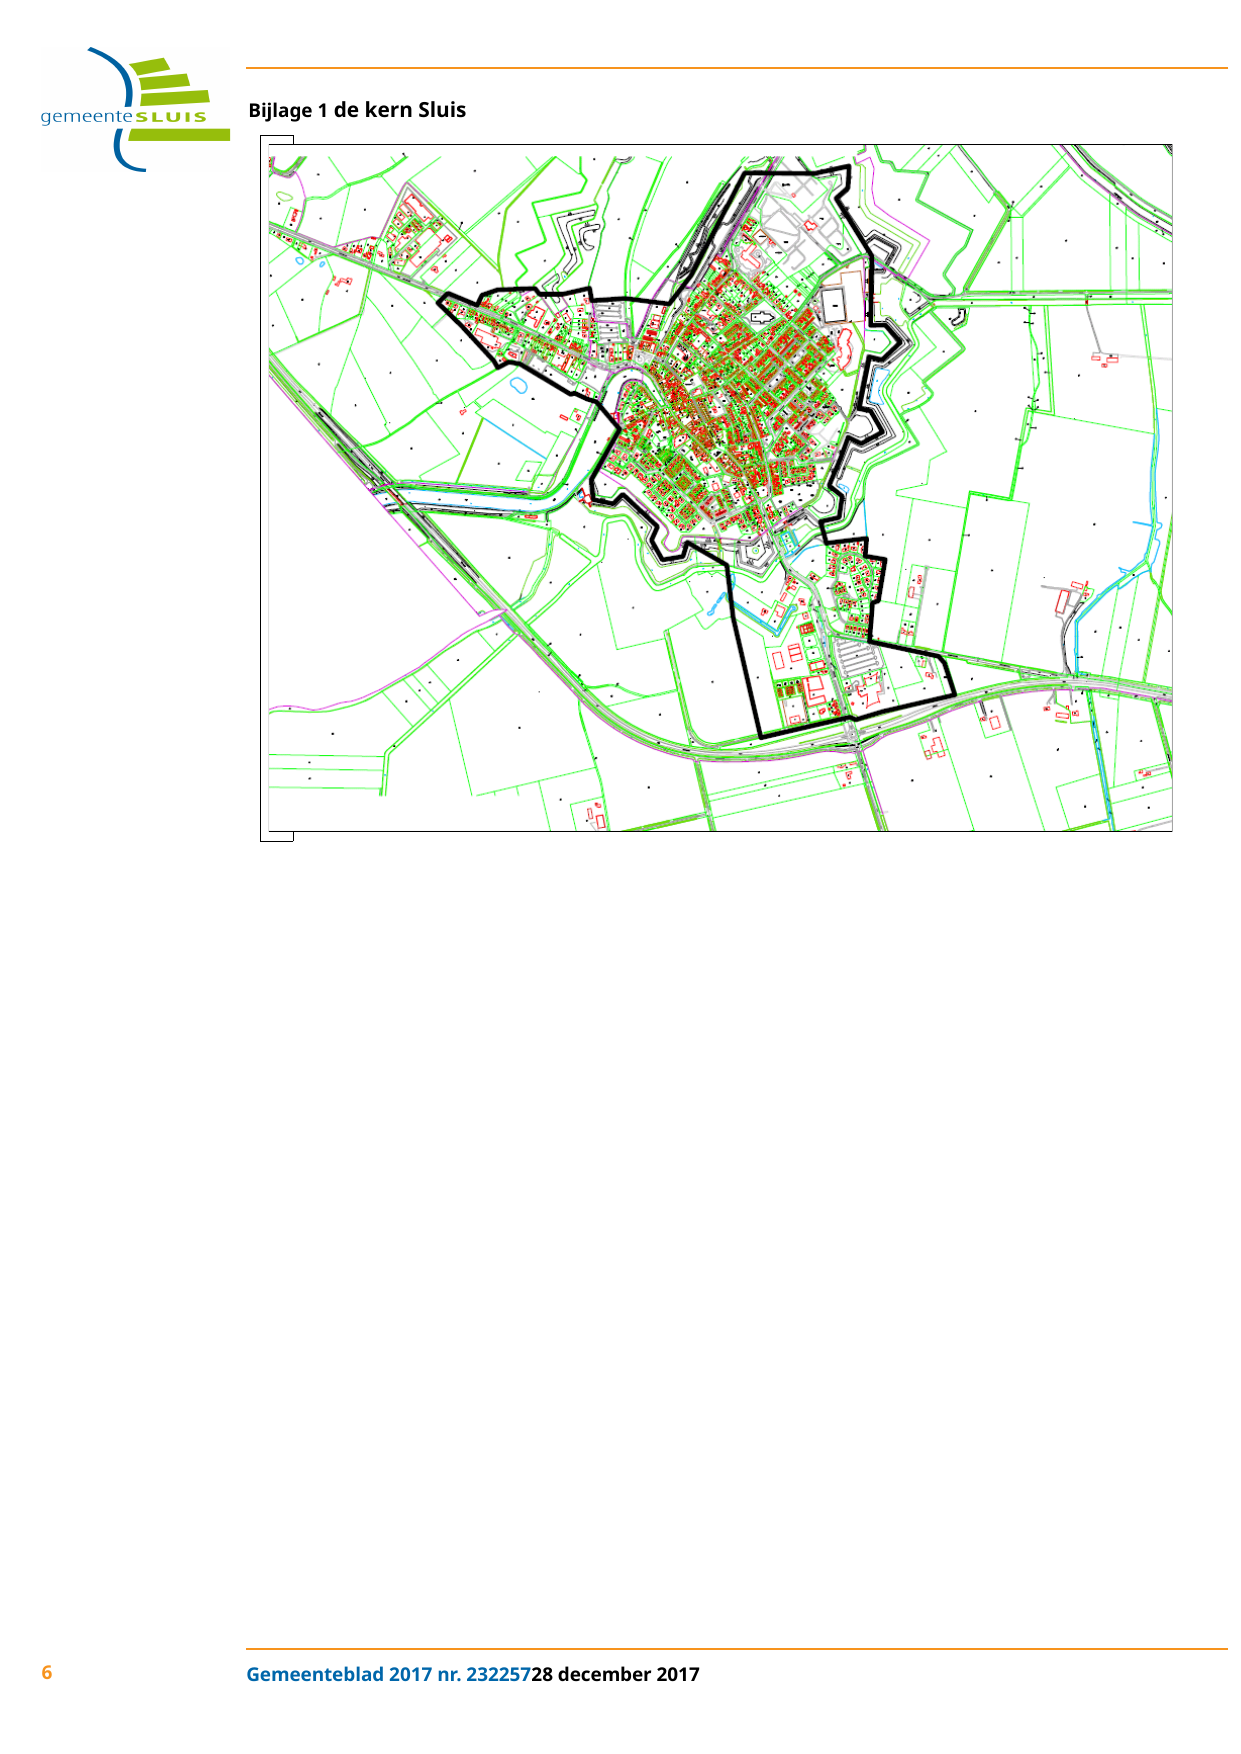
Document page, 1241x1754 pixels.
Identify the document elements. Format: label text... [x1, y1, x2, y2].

picture [41, 47, 231, 172]
picture [268, 144, 1173, 832]
text Bijlage 1 de kern Sluis [248, 95, 1152, 123]
